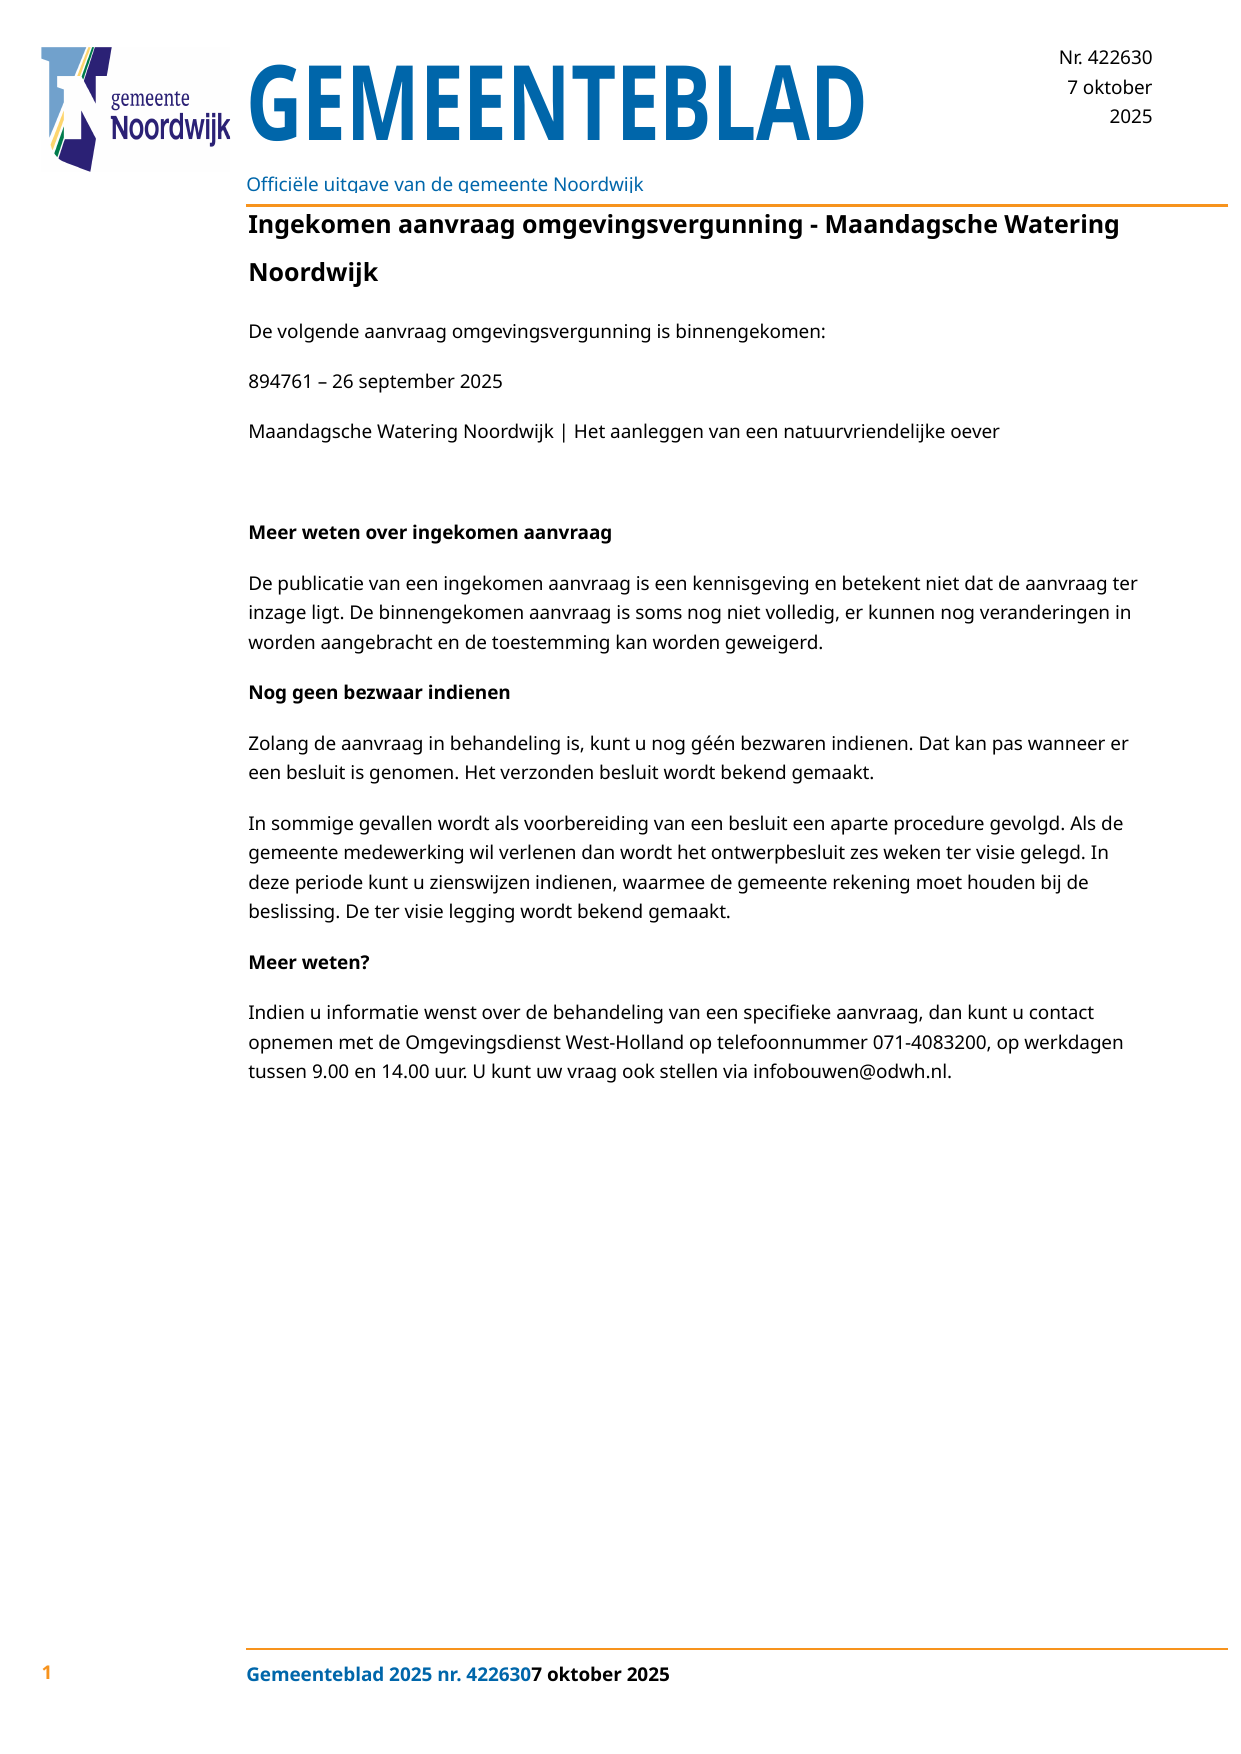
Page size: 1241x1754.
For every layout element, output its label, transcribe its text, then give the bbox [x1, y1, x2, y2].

text De publicatie van een ingekomen aanvraag is een kennisgeving en betekent niet dat de aanvraag ter inzage ligt. De binnengekomen aanvraag is soms nog niet volledig, er kunnen nog veranderingen in worden aangebracht en de toestemming kan worden geweigerd. [248, 570, 1152, 655]
text In sommige gevallen wordt als voorbereiding van een besluit een aparte procedure gevolgd. Als de gemeente medewerking wil verlenen dan wordt het ontwerpbesluit zes weken ter visie gelegd. In deze periode kunt u zienswijzen indienen, waarmee de gemeente rekening moet houden bij de beslissing. De ter visie legging wordt bekend gemaakt. [248, 810, 1152, 924]
text Zolang de aanvraag in behandeling is, kunt u nog géén bezwaren indienen. Dat kan pas wanneer er een besluit is genomen. Het verzonden besluit wordt bekend gemaakt. [248, 730, 1152, 785]
text Nog geen bezwaar indienen [248, 679, 1152, 705]
text Maandagsche Watering Noordwijk | Het aanleggen van een natuurvriendelijke oever [248, 419, 1152, 444]
picture [41, 47, 231, 172]
text Meer weten over ingekomen aanvraag [248, 519, 1152, 545]
text Meer weten? [248, 949, 1152, 975]
text De volgende aanvraag omgevingsvergunning is binnengekomen: [248, 318, 1152, 344]
text Ingekomen aanvraag omgevingsvergunning - Maandagsche Watering Noordwijk [248, 207, 1152, 288]
text Indien u informatie wenst over de behandeling van een specifieke aanvraag, dan kunt u contact opnemen met de Omgevingsdienst West-Holland op telefoonnummer 071-4083200, op werkdagen tussen 9.00 en 14.00 uur. U kunt uw vraag ook stellen via infobouwen@odwh.nl. [248, 999, 1152, 1084]
text 894761 – 26 september 2025 [248, 368, 1152, 394]
